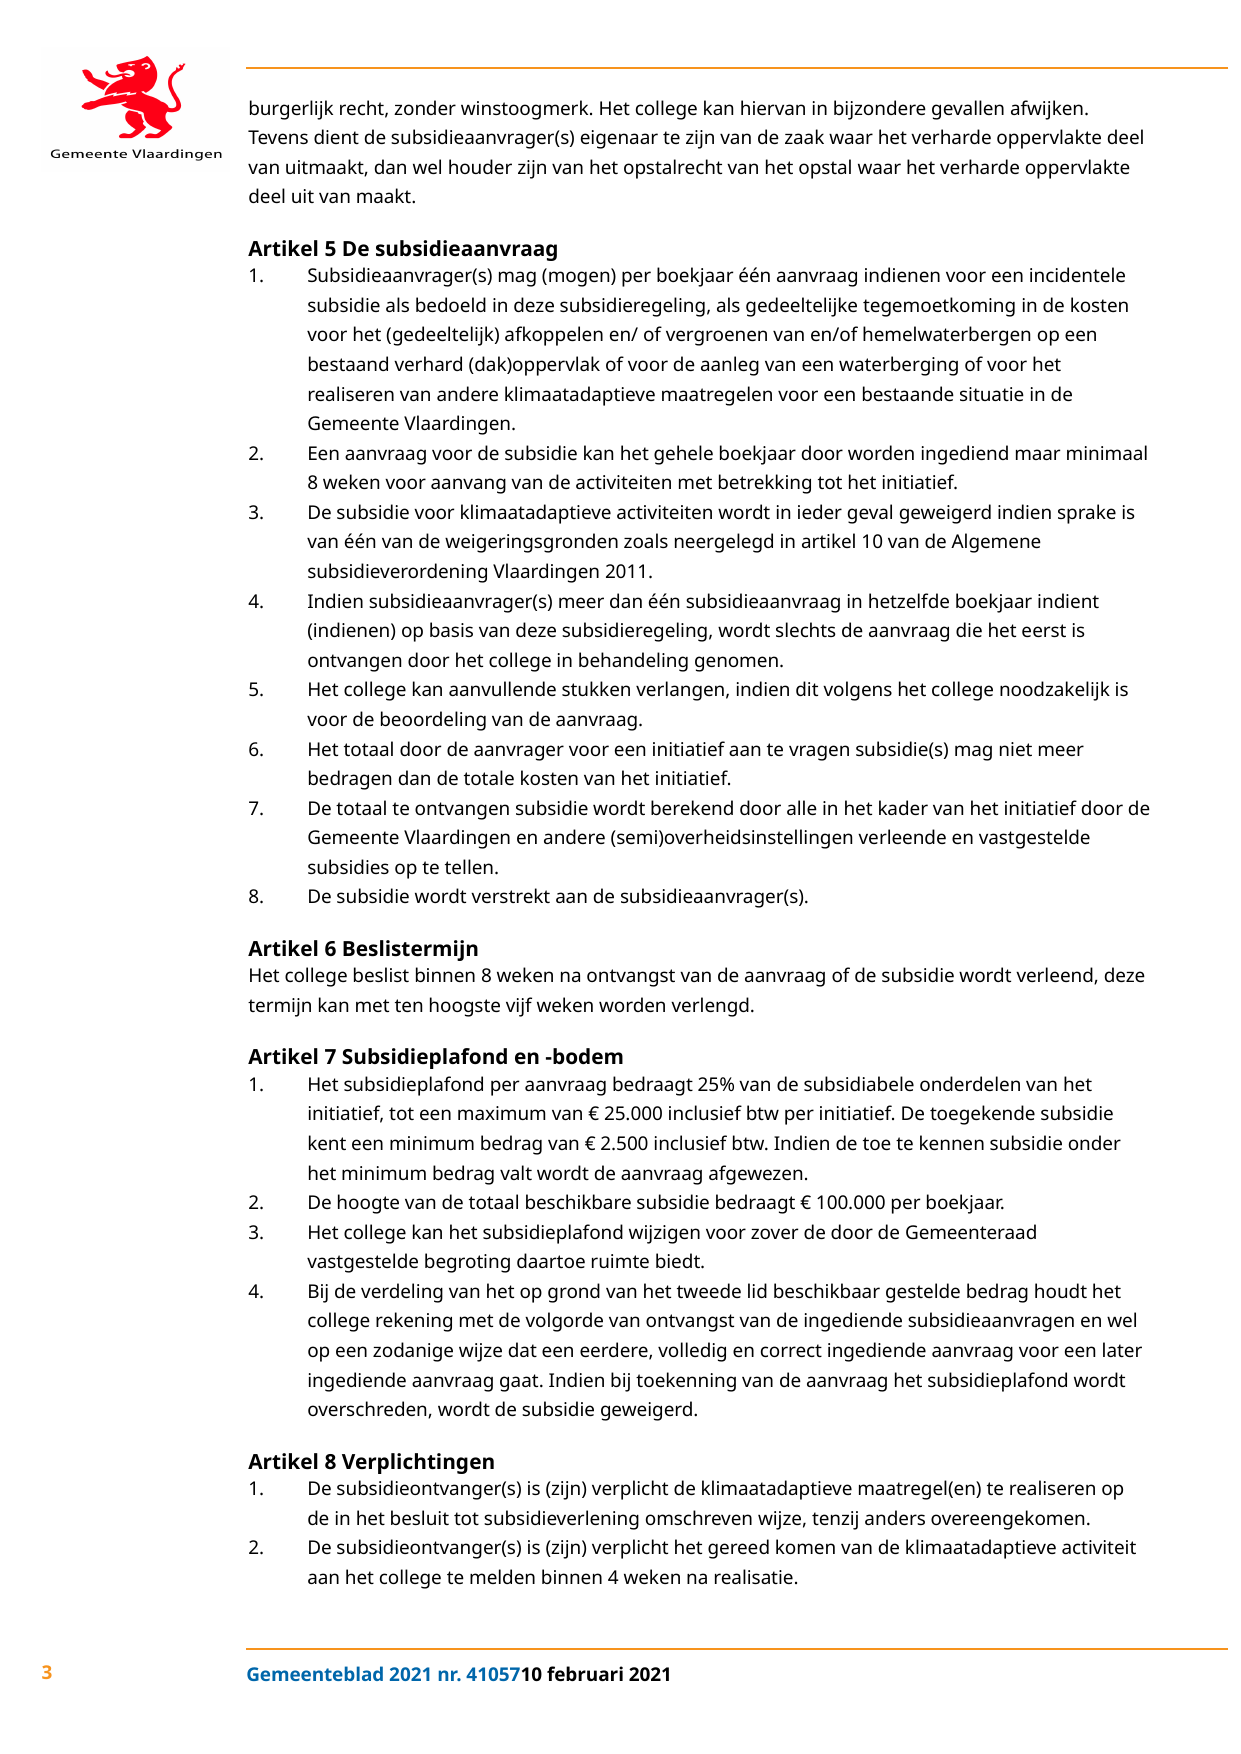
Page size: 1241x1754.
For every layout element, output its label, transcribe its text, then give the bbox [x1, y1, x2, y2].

text Artikel 5 De subsidieaanvraag [248, 234, 1152, 262]
list De subsidie wordt verstrekt aan de subsidieaanvrager(s). [248, 884, 1152, 909]
list De subsidie voor klimaatadaptieve activiteiten wordt in ieder geval geweigerd indien sprake is van één van de weigeringsgronden zoals neergelegd in artikel 10 van de Algemene subsidieverordening Vlaardingen 2011. [248, 499, 1152, 584]
text burgerlijk recht, zonder winstoogmerk. Het college kan hiervan in bijzondere gevallen afwijken. Tevens dient de subsidieaanvrager(s) eigenaar te zijn van de zaak waar het verharde oppervlakte deel van uitmaakt, dan wel houder zijn van het opstalrecht van het opstal waar het verharde oppervlakte deel uit van maakt. [248, 95, 1152, 209]
picture [41, 47, 231, 172]
list Subsidieaanvrager(s) mag (mogen) per boekjaar één aanvraag indienen voor een incidentele subsidie als bedoeld in deze subsidieregeling, als gedeeltelijke tegemoetkoming in de kosten voor het (gedeeltelijk) afkoppelen en/ of vergroenen van en/of hemelwaterbergen op een bestaand verhard (dak)oppervlak of voor de aanleg van een waterberging of voor het realiseren van andere klimaatadaptieve maatregelen voor een bestaande situatie in de Gemeente Vlaardingen. [248, 262, 1152, 436]
list Indien subsidieaanvrager(s) meer dan één subsidieaanvraag in hetzelfde boekjaar indient (indienen) op basis van deze subsidieregeling, wordt slechts de aanvraag die het eerst is ontvangen door het college in behandeling genomen. [248, 588, 1152, 673]
text Artikel 7 Subsidieplafond en -bodem [248, 1042, 1152, 1071]
list De subsidieontvanger(s) is (zijn) verplicht de klimaatadaptieve maatregel(en) te realiseren op de in het besluit tot subsidieverlening omschreven wijze, tenzij anders overeengekomen. [248, 1475, 1152, 1531]
text Artikel 8 Verplichtingen [248, 1447, 1152, 1475]
text Artikel 6 Beslistermijn [248, 934, 1152, 962]
list Bij de verdeling van het op grond van het tweede lid beschikbaar gestelde bedrag houdt het college rekening met de volgorde van ontvangst van de ingediende subsidieaanvragen en wel op een zodanige wijze dat een eerdere, volledig en correct ingediende aanvraag voor een later ingediende aanvraag gaat. Indien bij toekenning van de aanvraag het subsidieplafond wordt overschreden, wordt de subsidie geweigerd. [248, 1278, 1152, 1422]
list Een aanvraag voor de subsidie kan het gehele boekjaar door worden ingediend maar minimaal 8 weken voor aanvang van de activiteiten met betrekking tot het initiatief. [248, 440, 1152, 495]
text Het college beslist binnen 8 weken na ontvangst van de aanvraag of de subsidie wordt verleend, deze termijn kan met ten hoogste vijf weken worden verlengd. [248, 962, 1152, 1018]
list Het college kan aanvullende stukken verlangen, indien dit volgens het college noodzakelijk is voor de beoordeling van de aanvraag. [248, 677, 1152, 732]
list Het subsidieplafond per aanvraag bedraagt 25% van de subsidiabele onderdelen van het initiatief, tot een maximum van € 25.000 inclusief btw per initiatief. De toegekende subsidie kent een minimum bedrag van € 2.500 inclusief btw. Indien de toe te kennen subsidie onder het minimum bedrag valt wordt de aanvraag afgewezen. [248, 1071, 1152, 1185]
list Het college kan het subsidieplafond wijzigen voor zover de door de Gemeenteraad vastgestelde begroting daartoe ruimte biedt. [248, 1219, 1152, 1274]
list Het totaal door de aanvrager voor een initiatief aan te vragen subsidie(s) mag niet meer bedragen dan de totale kosten van het initiatief. [248, 736, 1152, 791]
list De subsidieontvanger(s) is (zijn) verplicht het gereed komen van de klimaatadaptieve activiteit aan het college te melden binnen 4 weken na realisatie. [248, 1534, 1152, 1590]
list De totaal te ontvangen subsidie wordt berekend door alle in het kader van het initiatief door de Gemeente Vlaardingen en andere (semi)overheidsinstellingen verleende en vastgestelde subsidies op te tellen. [248, 795, 1152, 880]
list De hoogte van de totaal beschikbare subsidie bedraagt € 100.000 per boekjaar. [248, 1189, 1152, 1215]
